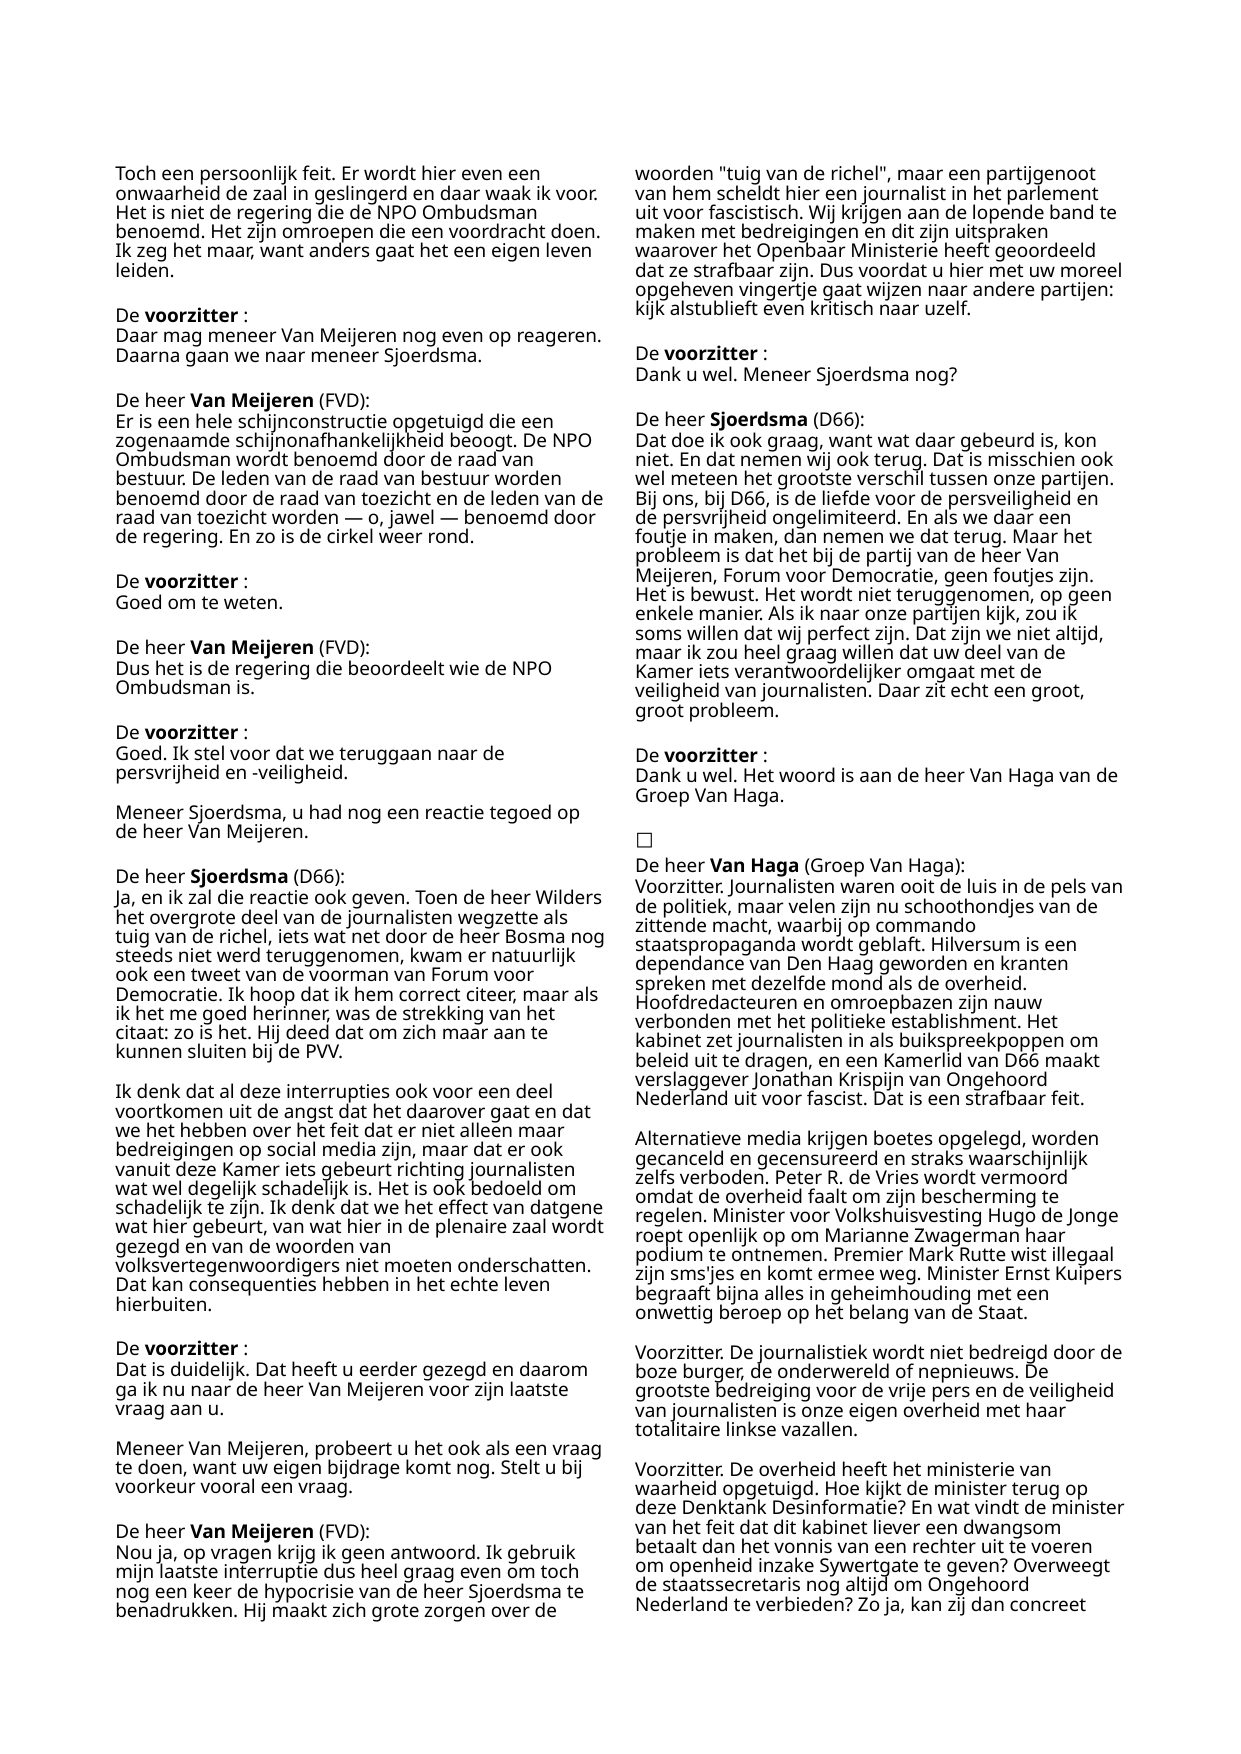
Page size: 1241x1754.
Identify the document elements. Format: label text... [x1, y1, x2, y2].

text Meneer Sjoerdsma, u had nog een reactie tegoed op de heer Van Meijeren. [115, 804, 605, 843]
text Goed om te weten. [115, 594, 605, 613]
text Ja, en ik zal die reactie ook geven. Toen de heer Wilders het overgrote deel van de journalisten wegzette als tuig van de richel, iets wat net door de heer Bosma nog steeds niet werd teruggenomen, kwam er natuurlijk ook een tweet van de voorman van Forum voor Democratie. Ik hoop dat ik hem correct citeer, maar als ik het me goed herinner, was de strekking van het citaat: zo is het. Hij deed dat om zich maar aan te kunnen sluiten bij de PVV. [115, 889, 605, 1063]
text ⬜ [635, 827, 1125, 853]
text De voorzitter : [635, 742, 1125, 767]
text De heer Sjoerdsma (D66): [115, 864, 605, 889]
text Dank u wel. Het woord is aan de heer Van Haga van de Groep Van Haga. [635, 767, 1125, 806]
text Dat is duidelijk. Dat heeft u eerder gezegd en daarom ga ik nu naar de heer Van Meijeren voor zijn laatste vraag aan u. [115, 1361, 605, 1419]
text Meneer Van Meijeren, probeert u het ook als een vraag te doen, want uw eigen bijdrage komt nog. Stelt u bij voorkeur vooral een vraag. [115, 1440, 605, 1498]
text De heer Van Meijeren (FVD): [115, 387, 605, 413]
text Voorzitter. Journalisten waren ooit de luis in de pels van de politiek, maar velen zijn nu schoothondjes van de zittende macht, waarbij op commando staatspropaganda wordt geblaft. Hilversum is een dependance van Den Haag geworden en kranten spreken met dezelfde mond als de overheid. Hoofdredacteuren en omroepbazen zijn nauw verbonden met het politieke establishment. Het kabinet zet journalisten in als buikspreekpoppen om beleid uit te dragen, en een Kamerlid van D66 maakt verslaggever Jonathan Krispijn van Ongehoord Nederland uit voor fascist. Dat is een strafbaar feit. [635, 878, 1125, 1109]
text Dat doe ik ook graag, want wat daar gebeurd is, kon niet. En dat nemen wij ook terug. Dat is misschien ook wel meteen het grootste verschil tussen onze partijen. Bij ons, bij D66, is de liefde voor de persveiligheid en de persvrijheid ongelimiteerd. En als we daar een foutje in maken, dan nemen we dat terug. Maar het probleem is dat het bij de partij van de heer Van Meijeren, Forum voor Democratie, geen foutjes zijn. Het is bewust. Het wordt niet teruggenomen, op geen enkele manier. Als ik naar onze partijen kijk, zou ik soms willen dat wij perfect zijn. Dat zijn we niet altijd, maar ik zou heel graag willen dat uw deel van de Kamer iets verantwoordelijker omgaat met de veiligheid van journalisten. Daar zit echt een groot, groot probleem. [635, 432, 1125, 721]
text De voorzitter : [115, 302, 605, 327]
text woorden "tuig van de richel", maar een partijgenoot van hem scheldt hier een journalist in het parlement uit voor fascistisch. Wij krijgen aan de lopende band te maken met bedreigingen en dit zijn uitspraken waarover het Openbaar Ministerie heeft geoordeeld dat ze strafbaar zijn. Dus voordat u hier met uw moreel opgeheven vingertje gaat wijzen naar andere partijen: kijk alstublieft even kritisch naar uzelf. [635, 165, 1125, 319]
text Goed. Ik stel voor dat we teruggaan naar de persvrijheid en -veiligheid. [115, 745, 605, 783]
text Nou ja, op vragen krijg ik geen antwoord. Ik gebruik mijn laatste interruptie dus heel graag even om toch nog een keer de hypocrisie van de heer Sjoerdsma te benadrukken. Hij maakt zich grote zorgen over de [115, 1544, 605, 1621]
text Voorzitter. De journalistiek wordt niet bedreigd door de boze burger, de onderwereld of nepnieuws. De grootste bedreiging voor de vrije pers en de veiligheid van journalisten is onze eigen overheid met haar totalitaire linkse vazallen. [635, 1344, 1125, 1440]
text De heer Van Meijeren (FVD): [115, 1518, 605, 1544]
text De voorzitter : [115, 1336, 605, 1361]
text De heer Van Meijeren (FVD): [115, 634, 605, 660]
text De voorzitter : [635, 340, 1125, 366]
text Dank u wel. Meneer Sjoerdsma nog? [635, 366, 1125, 385]
text Ik denk dat al deze interrupties ook voor een deel voortkomen uit de angst dat het daarover gaat en dat we het hebben over het feit dat er niet alleen maar bedreigingen op social media zijn, maar dat er ook vanuit deze Kamer iets gebeurt richting journalisten wat wel degelijk schadelijk is. Het is ook bedoeld om schadelijk te zijn. Ik denk dat we het effect van datgene wat hier gebeurt, van wat hier in de plenaire zaal wordt gezegd en van de woorden van volksvertegenwoordigers niet moeten onderschatten. Dat kan consequenties hebben in het echte leven hierbuiten. [115, 1083, 605, 1315]
text De heer Van Haga (Groep Van Haga): [635, 853, 1125, 878]
text Er is een hele schijnconstructie opgetuigd die een zogenaamde schijnonafhankelijkheid beoogt. De NPO Ombudsman wordt benoemd door de raad van bestuur. De leden van de raad van bestuur worden benoemd door de raad van toezicht en de leden van de raad van toezicht worden — o, jawel — benoemd door de regering. En zo is de cirkel weer rond. [115, 413, 605, 547]
text Alternatieve media krijgen boetes opgelegd, worden gecanceld en gecensureerd en straks waarschijnlijk zelfs verboden. Peter R. de Vries wordt vermoord omdat de overheid faalt om zijn bescherming te regelen. Minister voor Volkshuisvesting Hugo de Jonge roept openlijk op om Marianne Zwagerman haar podium te ontnemen. Premier Mark Rutte wist illegaal zijn sms'jes en komt ermee weg. Minister Ernst Kuipers begraaft bijna alles in geheimhouding met een onwettig beroep op het belang van de Staat. [635, 1130, 1125, 1323]
text Toch een persoonlijk feit. Er wordt hier even een onwaarheid de zaal in geslingerd en daar waak ik voor. Het is niet de regering die de NPO Ombudsman benoemd. Het zijn omroepen die een voordracht doen. Ik zeg het maar, want anders gaat het een eigen leven leiden. [115, 165, 605, 281]
text De heer Sjoerdsma (D66): [635, 406, 1125, 432]
text De voorzitter : [115, 719, 605, 745]
text Dus het is de regering die beoordeelt wie de NPO Ombudsman is. [115, 660, 605, 698]
text Voorzitter. De overheid heeft het ministerie van waarheid opgetuigd. Hoe kijkt de minister terug op deze Denktank Desinformatie? En wat vindt de minister van het feit dat dit kabinet liever een dwangsom betaalt dan het vonnis van een rechter uit te voeren om openheid inzake Sywertgate te geven? Overweegt de staatssecretaris nog altijd om Ongehoord Nederland te verbieden? Zo ja, kan zij dan concreet [635, 1461, 1125, 1615]
text De voorzitter : [115, 568, 605, 594]
text Daar mag meneer Van Meijeren nog even op reageren. Daarna gaan we naar meneer Sjoerdsma. [115, 327, 605, 366]
